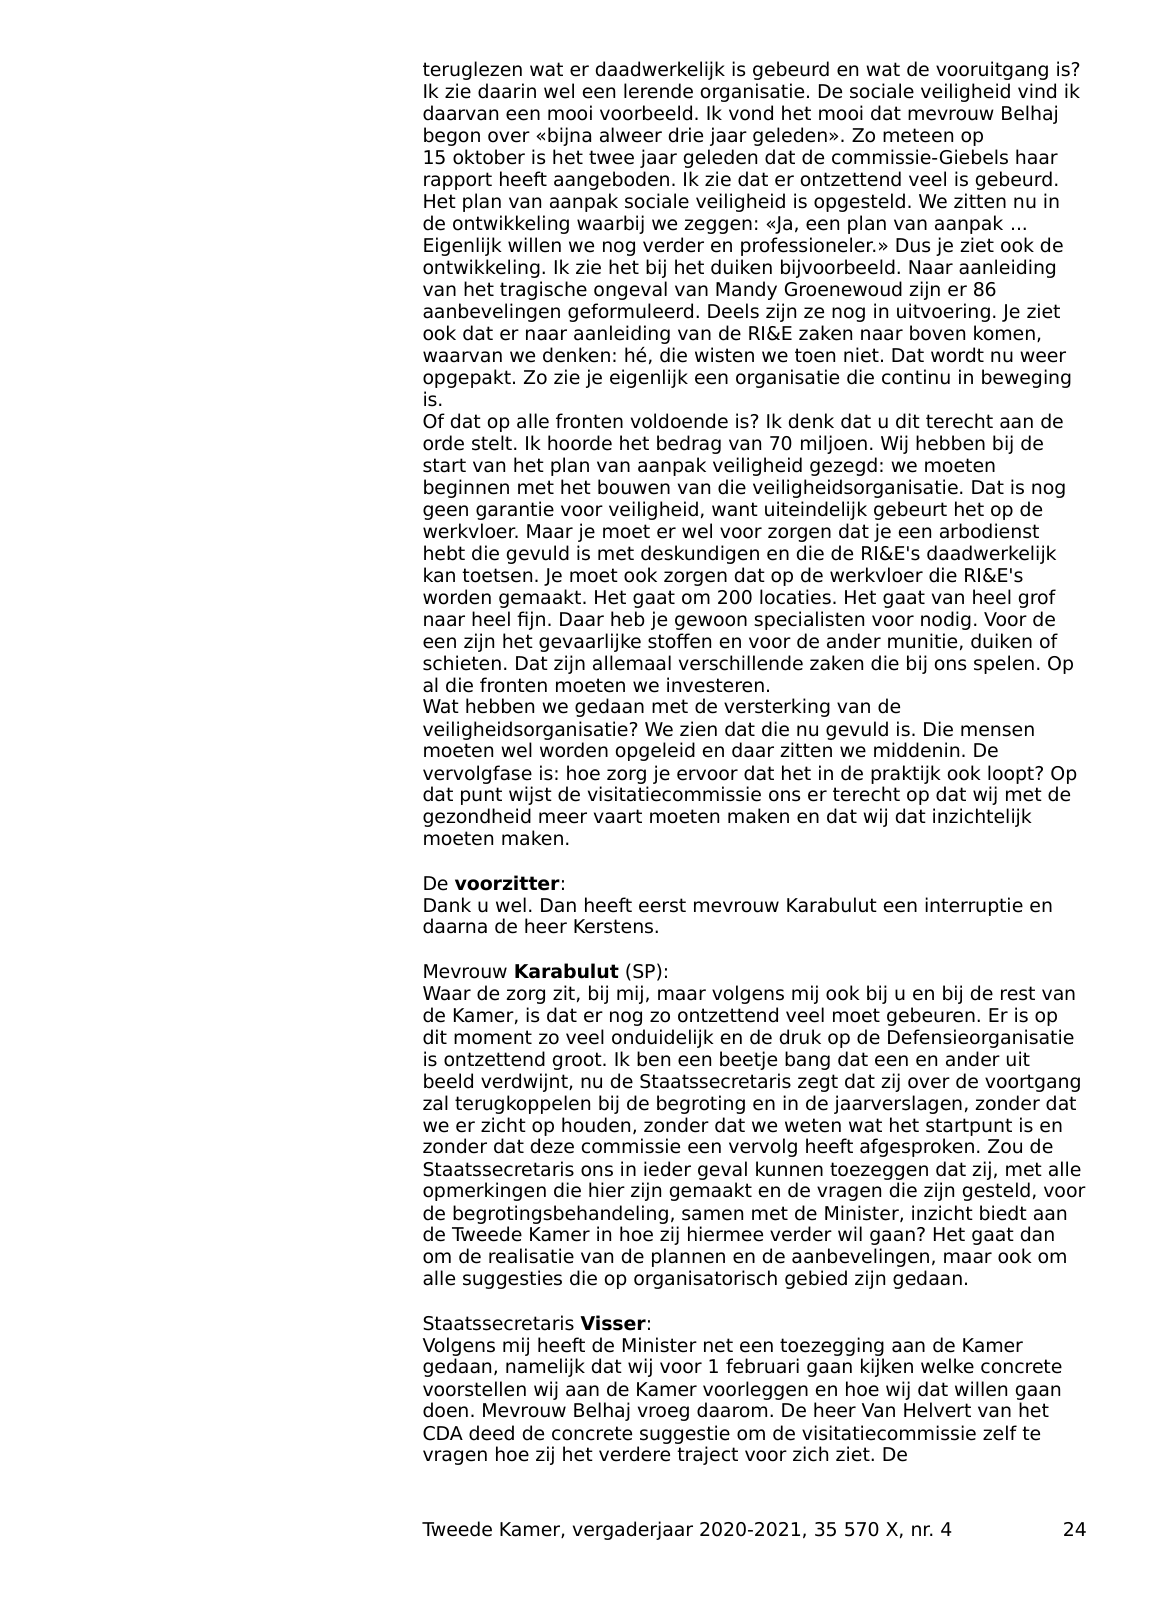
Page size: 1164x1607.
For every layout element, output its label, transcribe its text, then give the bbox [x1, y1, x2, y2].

text teruglezen wat er daadwerkelijk is gebeurd en wat de vooruitgang is? Ik zie daarin wel een lerende organisatie. De sociale veiligheid vind ik daarvan een mooi voorbeeld. Ik vond het mooi dat mevrouw Belhaj begon over «bijna alweer drie jaar geleden». Zo meteen op 15 oktober is het twee jaar geleden dat de commissie-Giebels haar rapport heeft aangeboden. Ik zie dat er ontzettend veel is gebeurd. Het plan van aanpak sociale veiligheid is opgesteld. We zitten nu in de ontwikkeling waarbij we zeggen: «Ja, een plan van aanpak ... Eigenlijk willen we nog verder en professioneler.» Dus je ziet ook de ontwikkeling. Ik zie het bij het duiken bijvoorbeeld. Naar aanleiding van het tragische ongeval van Mandy Groenewoud zijn er 86 aanbevelingen geformuleerd. Deels zijn ze nog in uitvoering. Je ziet ook dat er naar aanleiding van de RI&E zaken naar boven komen, waarvan we denken: hé, die wisten we toen niet. Dat wordt nu weer opgepakt. Zo zie je eigenlijk een organisatie die continu in beweging is. [422, 59, 1087, 411]
text Volgens mij heeft de Minister net een toezegging aan de Kamer gedaan, namelijk dat wij voor 1 februari gaan kijken welke concrete voorstellen wij aan de Kamer voorleggen en hoe wij dat willen gaan doen. Mevrouw Belhaj vroeg daarom. De heer Van Helvert van het CDA deed de concrete suggestie om de visitatiecommissie zelf te vragen hoe zij het verdere traject voor zich ziet. De [422, 1334, 1087, 1466]
text Wat hebben we gedaan met de versterking van de veiligheidsorganisatie? We zien dat die nu gevuld is. Die mensen moeten wel worden opgeleid en daar zitten we middenin. De vervolgfase is: hoe zorg je ervoor dat het in de praktijk ook loopt? Op dat punt wijst de visitatiecommissie ons er terecht op dat wij met de gezondheid meer vaart moeten maken en dat wij dat inzichtelijk moeten maken. [422, 696, 1087, 850]
text Dank u wel. Dan heeft eerst mevrouw Karabulut een interruptie en daarna de heer Kerstens. [422, 894, 1087, 938]
text De voorzitter: [422, 872, 1087, 894]
text Mevrouw Karabulut (SP): [422, 961, 1087, 983]
text Of dat op alle fronten voldoende is? Ik denk dat u dit terecht aan de orde stelt. Ik hoorde het bedrag van 70 miljoen. Wij hebben bij de start van het plan van aanpak veiligheid gezegd: we moeten beginnen met het bouwen van die veiligheidsorganisatie. Dat is nog geen garantie voor veiligheid, want uiteindelijk gebeurt het op de werkvloer. Maar je moet er wel voor zorgen dat je een arbodienst hebt die gevuld is met deskundigen en die de RI&E's daadwerkelijk kan toetsen. Je moet ook zorgen dat op de werkvloer die RI&E's worden gemaakt. Het gaat om 200 locaties. Het gaat van heel grof naar heel fijn. Daar heb je gewoon specialisten voor nodig. Voor de een zijn het gevaarlijke stoffen en voor de ander munitie, duiken of schieten. Dat zijn allemaal verschillende zaken die bij ons spelen. Op al die fronten moeten we investeren. [422, 411, 1087, 696]
text Staatssecretaris Visser: [422, 1312, 1087, 1334]
text Waar de zorg zit, bij mij, maar volgens mij ook bij u en bij de rest van de Kamer, is dat er nog zo ontzettend veel moet gebeuren. Er is op dit moment zo veel onduidelijk en de druk op de Defensieorganisatie is ontzettend groot. Ik ben een beetje bang dat een en ander uit beeld verdwijnt, nu de Staatssecretaris zegt dat zij over de voortgang zal terugkoppelen bij de begroting en in de jaarverslagen, zonder dat we er zicht op houden, zonder dat we weten wat het startpunt is en zonder dat deze commissie een vervolg heeft afgesproken. Zou de Staatssecretaris ons in ieder geval kunnen toezeggen dat zij, met alle opmerkingen die hier zijn gemaakt en de vragen die zijn gesteld, voor de begrotingsbehandeling, samen met de Minister, inzicht biedt aan de Tweede Kamer in hoe zij hiermee verder wil gaan? Het gaat dan om de realisatie van de plannen en de aanbevelingen, maar ook om alle suggesties die op organisatorisch gebied zijn gedaan. [422, 983, 1087, 1290]
